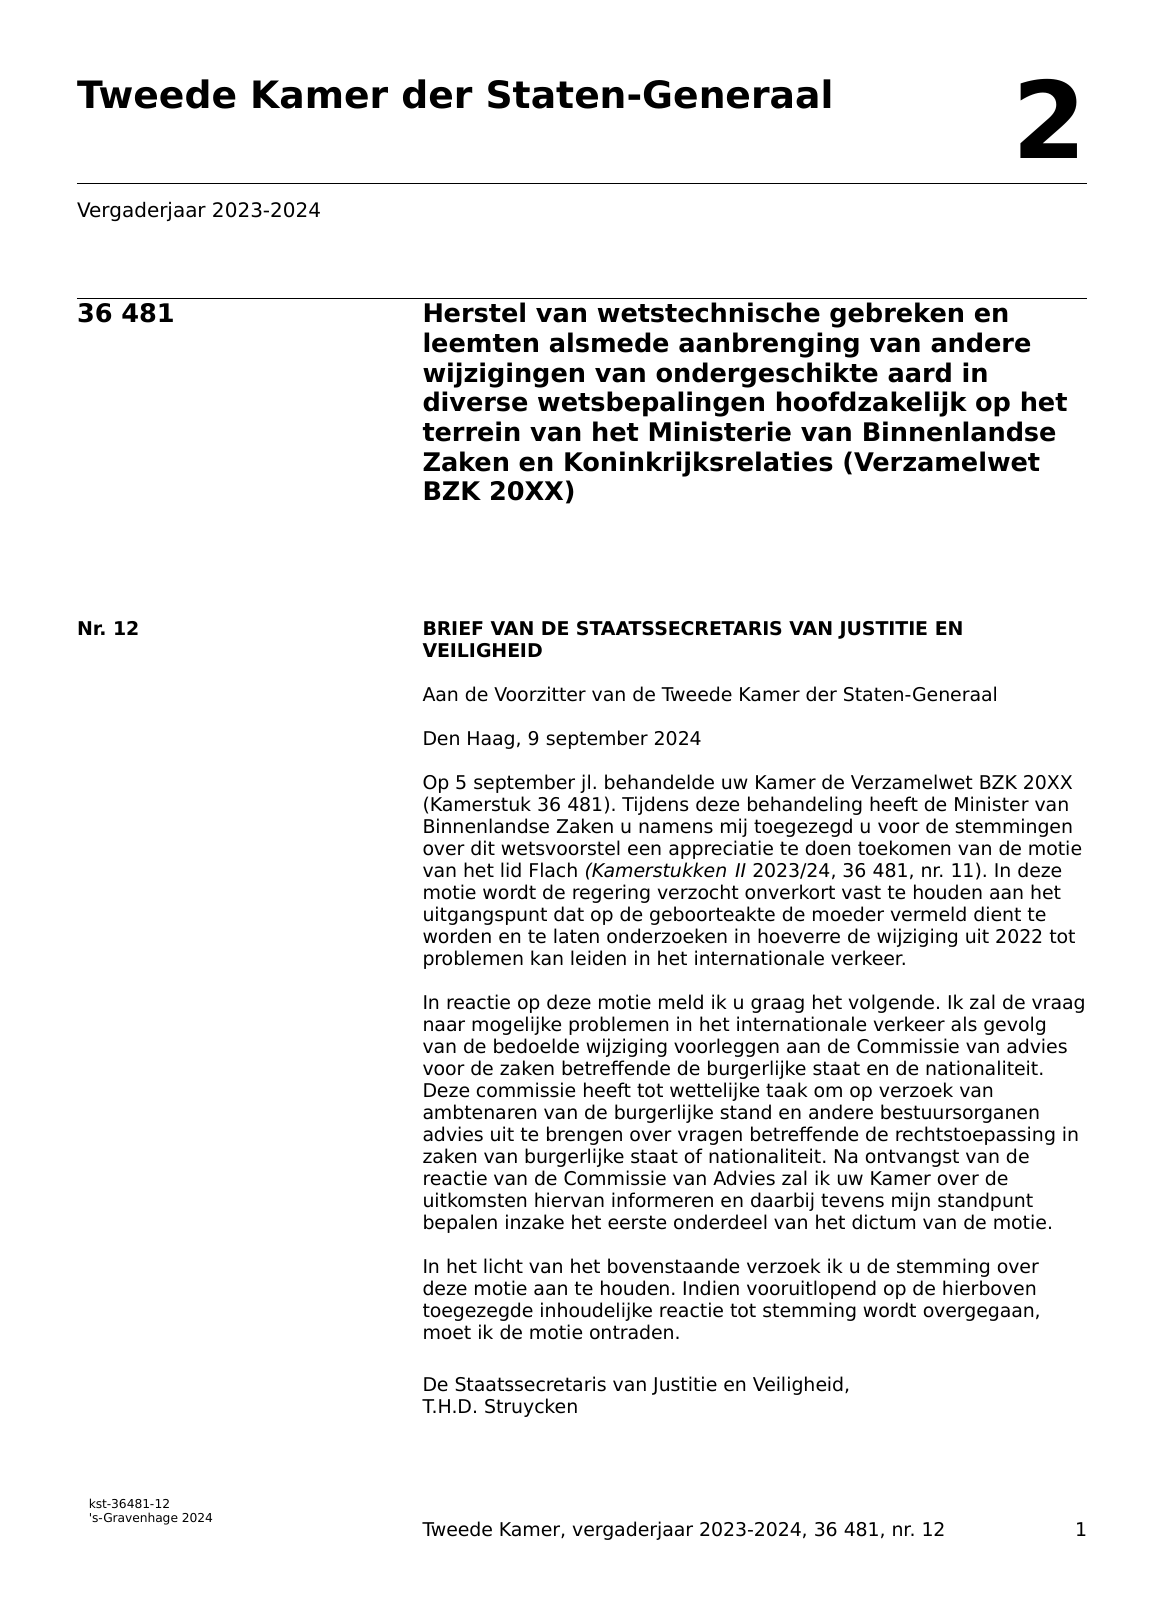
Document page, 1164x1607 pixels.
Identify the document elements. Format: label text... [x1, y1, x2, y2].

table_header Tweede Kamer der Staten-Generaal [77, 59, 886, 183]
text Aan de Voorzitter van de Tweede Kamer der Staten-Generaal [422, 684, 1087, 706]
text In reactie op deze motie meld ik u graag het volgende. Ik zal de vraag naar mogelijke problemen in het internationale verkeer als gevolg van de bedoelde wijziging voorleggen aan de Commissie van advies voor de zaken betreffende de burgerlijke staat en de nationaliteit. Deze commissie heeft tot wettelijke taak om op verzoek van ambtenaren van de burgerlijke stand en andere bestuursorganen advies uit te brengen over vragen betreffende de rechtstoepassing in zaken van burgerlijke staat of nationaliteit. Na ontvangst van de reactie van de Commissie van Advies zal ik uw Kamer over de uitkomsten hiervan informeren en daarbij tevens mijn standpunt bepalen inzake het eerste onderdeel van het dictum van de motie. [422, 992, 1087, 1234]
text De Staatssecretaris van Justitie en Veiligheid, T.H.D. Struycken [422, 1374, 1087, 1418]
text In het licht van het bovenstaande verzoek ik u de stemming over deze motie aan te houden. Indien vooruitlopend op de hierboven toegezegde inhoudelijke reactie tot stemming wordt overgegaan, moet ik de motie ontraden. [422, 1256, 1087, 1344]
text Den Haag, 9 september 2024 [422, 728, 1087, 750]
table_header 2 [886, 59, 1087, 183]
subtitle Nr. 12 BRIEF VAN DE STAATSSECRETARIS VAN JUSTITIE EN VEILIGHEID [77, 618, 1087, 662]
subtitle 36 481 Herstel van wetstechnische gebreken en leemten alsmede aanbrenging van andere wijzigingen van ondergeschikte aard in diverse wetsbepalingen hoofdzakelijk op het terrein van het Ministerie van Binnenlandse Zaken en Koninkrijksrelaties (Verzamelwet BZK 20XX) [77, 299, 1087, 507]
table_cell Vergaderjaar 2023-2024 [77, 184, 1087, 298]
text Op 5 september jl. behandelde uw Kamer de Verzamelwet BZK 20XX (Kamerstuk 36 481). Tijdens deze behandeling heeft de Minister van Binnenlandse Zaken u namens mij toegezegd u voor de stemmingen over dit wetsvoorstel een appreciatie te doen toekomen van de motie van het lid Flach (Kamerstukken II 2023/24, 36 481, nr. 11). In deze motie wordt de regering verzocht onverkort vast te houden aan het uitgangspunt dat op de geboorteakte de moeder vermeld dient te worden en te laten onderzoeken in hoeverre de wijziging uit 2022 tot problemen kan leiden in het internationale verkeer. [422, 772, 1087, 970]
text kst-36481-12 [88, 1497, 323, 1511]
text 's-Gravenhage 2024 [88, 1511, 323, 1525]
